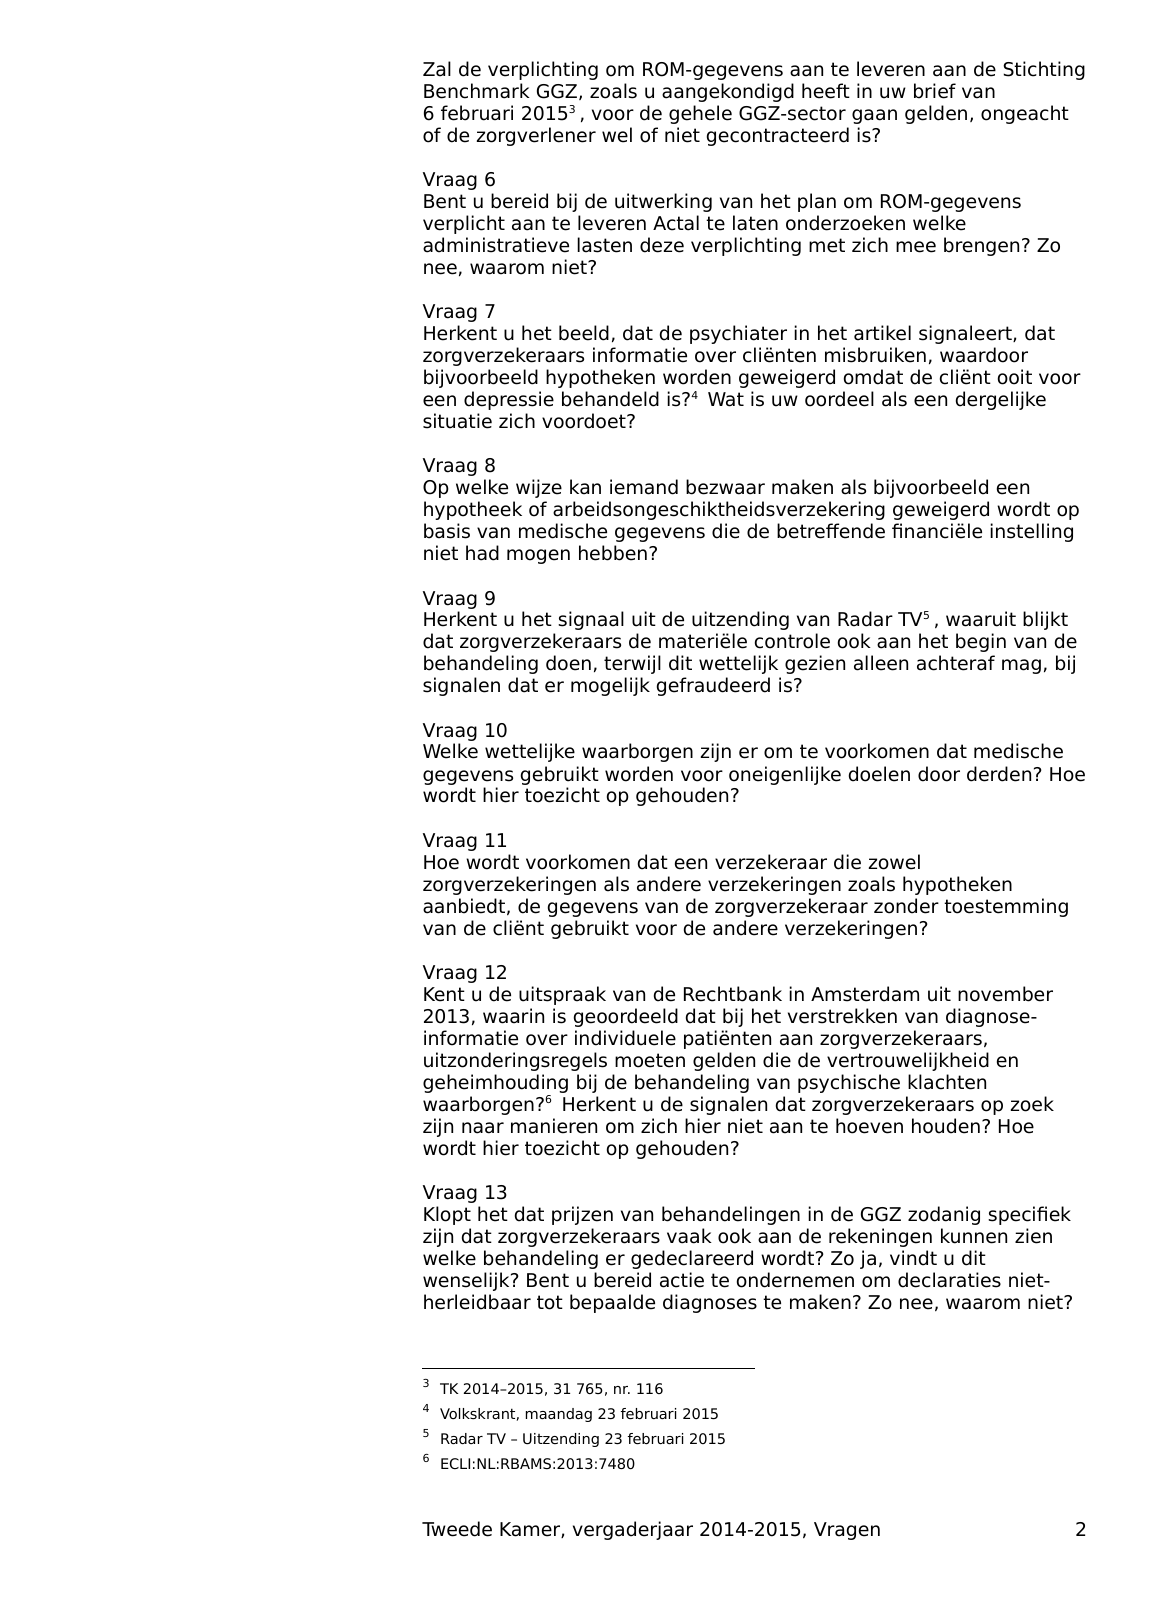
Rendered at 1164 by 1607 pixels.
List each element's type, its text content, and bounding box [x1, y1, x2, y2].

text Vraag 8 [422, 455, 1087, 477]
text ECLI:NL:RBAMS:2013:7480 [422, 1452, 1087, 1474]
text Zal de verplichting om ROM-gegevens aan te leveren aan de Stichting Benchmark GGZ, zoals u aangekondigd heeft in uw brief van 6 februari 2015, voor de gehele GGZ-sector gaan gelden, ongeacht of de zorgverlener wel of niet gecontracteerd is? [422, 59, 1087, 147]
text Vraag 6 [422, 169, 1087, 191]
text Op welke wijze kan iemand bezwaar maken als bijvoorbeeld een hypotheek of arbeidsongeschiktheidsverzekering geweigerd wordt op basis van medische gegevens die de betreffende financiële instelling niet had mogen hebben? [422, 477, 1087, 565]
text TK 2014–2015, 31 765, nr. 116 [422, 1377, 1087, 1399]
text Radar TV – Uitzending 23 februari 2015 [422, 1427, 1087, 1449]
text Vraag 11 [422, 829, 1087, 852]
text Vraag 7 [422, 301, 1087, 323]
text Vraag 9 [422, 587, 1087, 609]
text Volkskrant, maandag 23 februari 2015 [422, 1402, 1087, 1424]
text Bent u bereid bij de uitwerking van het plan om ROM-gegevens verplicht aan te leveren Actal te laten onderzoeken welke administratieve lasten deze verplichting met zich mee brengen? Zo nee, waarom niet? [422, 191, 1087, 279]
text Herkent u het signaal uit de uitzending van Radar TV, waaruit blijkt dat zorgverzekeraars de materiële controle ook aan het begin van de behandeling doen, terwijl dit wettelijk gezien alleen achteraf mag, bij signalen dat er mogelijk gefraudeerd is? [422, 609, 1087, 697]
text Hoe wordt voorkomen dat een verzekeraar die zowel zorgverzekeringen als andere verzekeringen zoals hypotheken aanbiedt, de gegevens van de zorgverzekeraar zonder toestemming van de cliënt gebruikt voor de andere verzekeringen? [422, 852, 1087, 939]
text Klopt het dat prijzen van behandelingen in de GGZ zodanig specifiek zijn dat zorgverzekeraars vaak ook aan de rekeningen kunnen zien welke behandeling er gedeclareerd wordt? Zo ja, vindt u dit wenselijk? Bent u bereid actie te ondernemen om declaraties niet-herleidbaar tot bepaalde diagnoses te maken? Zo nee, waarom niet? [422, 1204, 1087, 1313]
text Vraag 10 [422, 719, 1087, 741]
text Vraag 13 [422, 1182, 1087, 1204]
text Vraag 12 [422, 962, 1087, 984]
text Welke wettelijke waarborgen zijn er om te voorkomen dat medische gegevens gebruikt worden voor oneigenlijke doelen door derden? Hoe wordt hier toezicht op gehouden? [422, 741, 1087, 807]
text Herkent u het beeld, dat de psychiater in het artikel signaleert, dat zorgverzekeraars informatie over cliënten misbruiken, waardoor bijvoorbeeld hypotheken worden geweigerd omdat de cliënt ooit voor een depressie behandeld is? Wat is uw oordeel als een dergelijke situatie zich voordoet? [422, 323, 1087, 433]
text Kent u de uitspraak van de Rechtbank in Amsterdam uit november 2013, waarin is geoordeeld dat bij het verstrekken van diagnose-informatie over individuele patiënten aan zorgverzekeraars, uitzonderingsregels moeten gelden die de vertrouwelijkheid en geheimhouding bij de behandeling van psychische klachten waarborgen? Herkent u de signalen dat zorgverzekeraars op zoek zijn naar manieren om zich hier niet aan te hoeven houden? Hoe wordt hier toezicht op gehouden? [422, 984, 1087, 1159]
